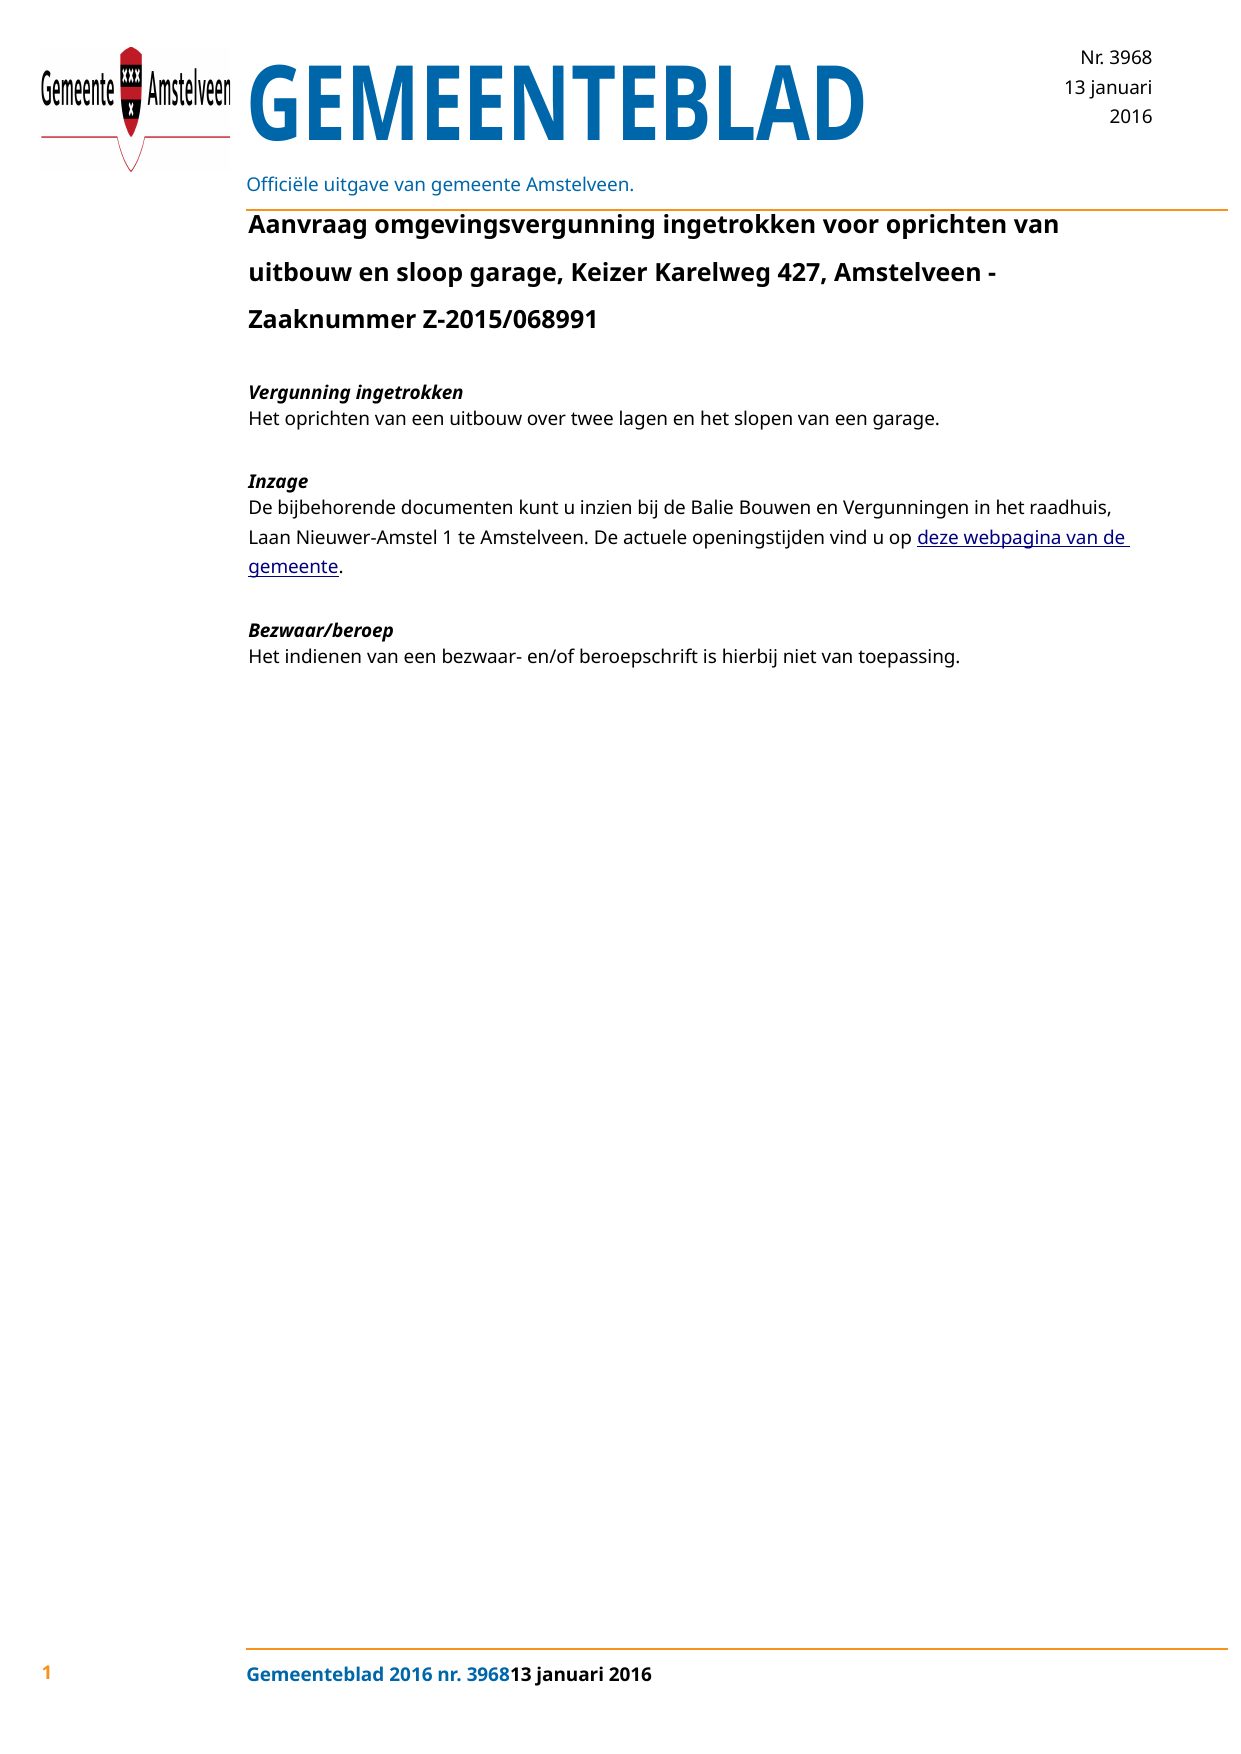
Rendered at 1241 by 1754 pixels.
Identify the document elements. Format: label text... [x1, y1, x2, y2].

text Inzage [248, 469, 1152, 494]
text Vergunning ingetrokken [248, 379, 1152, 405]
text Aanvraag omgevingsvergunning ingetrokken voor oprichten van uitbouw en sloop garage, Keizer Karelweg 427, Amstelveen - Zaaknummer Z-2015/068991 [248, 211, 1152, 336]
text Het oprichten van een uitbouw over twee lagen en het slopen van een garage. [248, 405, 1152, 431]
text De bijbehorende documenten kunt u inzien bij de Balie Bouwen en Vergunningen in het raadhuis, Laan Nieuwer-Amstel 1 te Amstelveen. De actuele openingstijden vind u op deze webpagina van de gemeente. [248, 494, 1152, 579]
picture [41, 47, 231, 172]
text Het indienen van een bezwaar- en/of beroepschrift is hierbij niet van toepassing. [248, 643, 1152, 669]
text Bezwaar/beroep [248, 618, 1152, 643]
